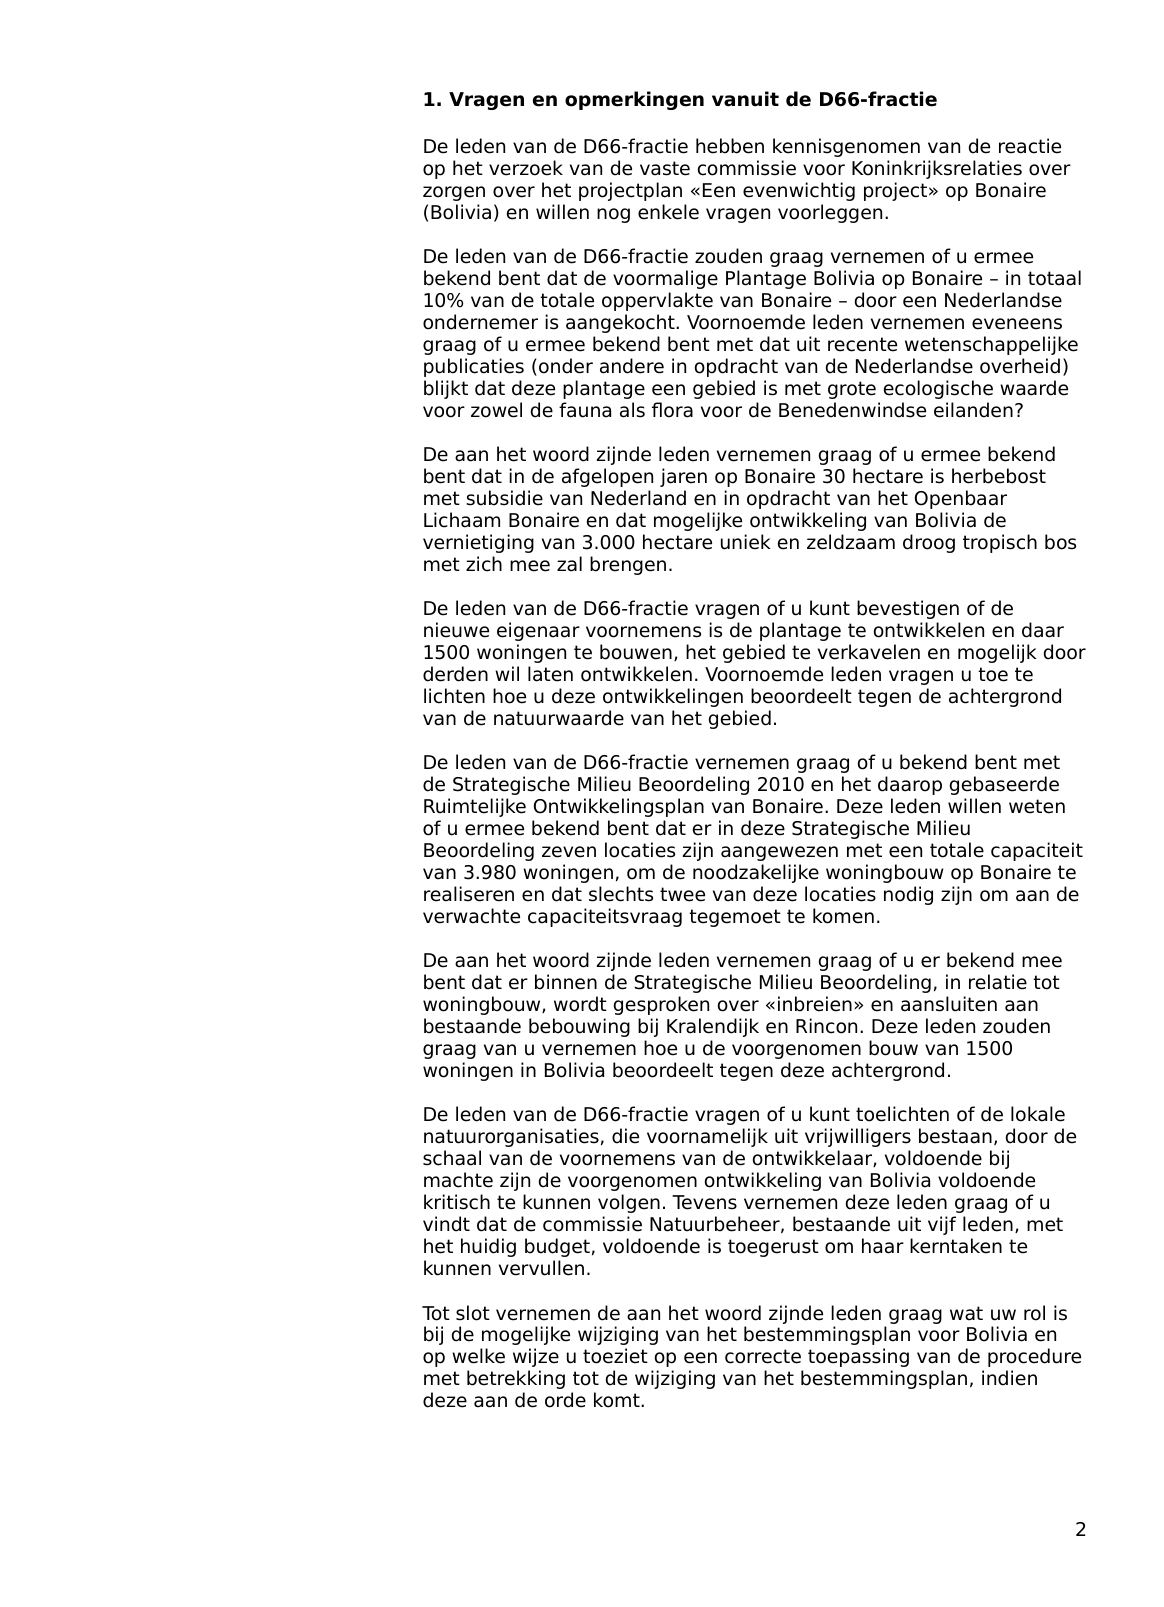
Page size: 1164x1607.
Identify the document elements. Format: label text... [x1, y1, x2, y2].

text De aan het woord zijnde leden vernemen graag of u ermee bekend bent dat in de afgelopen jaren op Bonaire 30 hectare is herbebost met subsidie van Nederland en in opdracht van het Openbaar Lichaam Bonaire en dat mogelijke ontwikkeling van Bolivia de vernietiging van 3.000 hectare uniek en zeldzaam droog tropisch bos met zich mee zal brengen. [422, 444, 1087, 576]
text De leden van de D66-fractie vragen of u kunt toelichten of de lokale natuurorganisaties, die voornamelijk uit vrijwilligers bestaan, door de schaal van de voornemens van de ontwikkelaar, voldoende bij machte zijn de voorgenomen ontwikkeling van Bolivia voldoende kritisch te kunnen volgen. Tevens vernemen deze leden graag of u vindt dat de commissie Natuurbeheer, bestaande uit vijf leden, met het huidig budget, voldoende is toegerust om haar kerntaken te kunnen vervullen. [422, 1104, 1087, 1280]
text De leden van de D66-fractie vragen of u kunt bevestigen of de nieuwe eigenaar voornemens is de plantage te ontwikkelen en daar 1500 woningen te bouwen, het gebied te verkavelen en mogelijk door derden wil laten ontwikkelen. Voornoemde leden vragen u toe te lichten hoe u deze ontwikkelingen beoordeelt tegen de achtergrond van de natuurwaarde van het gebied. [422, 598, 1087, 730]
text De leden van de D66-fractie vernemen graag of u bekend bent met de Strategische Milieu Beoordeling 2010 en het daarop gebaseerde Ruimtelijke Ontwikkelingsplan van Bonaire. Deze leden willen weten of u ermee bekend bent dat er in deze Strategische Milieu Beoordeling zeven locaties zijn aangewezen met een totale capaciteit van 3.980 woningen, om de noodzakelijke woningbouw op Bonaire te realiseren en dat slechts twee van deze locaties nodig zijn om aan de verwachte capaciteitsvraag tegemoet te komen. [422, 752, 1087, 928]
text De aan het woord zijnde leden vernemen graag of u er bekend mee bent dat er binnen de Strategische Milieu Beoordeling, in relatie tot woningbouw, wordt gesproken over «inbreien» en aansluiten aan bestaande bebouwing bij Kralendijk en Rincon. Deze leden zouden graag van u vernemen hoe u de voorgenomen bouw van 1500 woningen in Bolivia beoordeelt tegen deze achtergrond. [422, 950, 1087, 1082]
text De leden van de D66-fractie zouden graag vernemen of u ermee bekend bent dat de voormalige Plantage Bolivia op Bonaire – in totaal 10% van de totale oppervlakte van Bonaire – door een Nederlandse ondernemer is aangekocht. Voornoemde leden vernemen eveneens graag of u ermee bekend bent met dat uit recente wetenschappelijke publicaties (onder andere in opdracht van de Nederlandse overheid) blijkt dat deze plantage een gebied is met grote ecologische waarde voor zowel de fauna als flora voor de Benedenwindse eilanden? [422, 246, 1087, 422]
subtitle 1. Vragen en opmerkingen vanuit de D66-fractie [422, 89, 1087, 111]
text Tot slot vernemen de aan het woord zijnde leden graag wat uw rol is bij de mogelijke wijziging van het bestemmingsplan voor Bolivia en op welke wijze u toeziet op een correcte toepassing van de procedure met betrekking tot de wijziging van het bestemmingsplan, indien deze aan de orde komt. [422, 1302, 1087, 1412]
text De leden van de D66-fractie hebben kennisgenomen van de reactie op het verzoek van de vaste commissie voor Koninkrijksrelaties over zorgen over het projectplan «Een evenwichtig project» op Bonaire (Bolivia) en willen nog enkele vragen voorleggen. [422, 136, 1087, 224]
